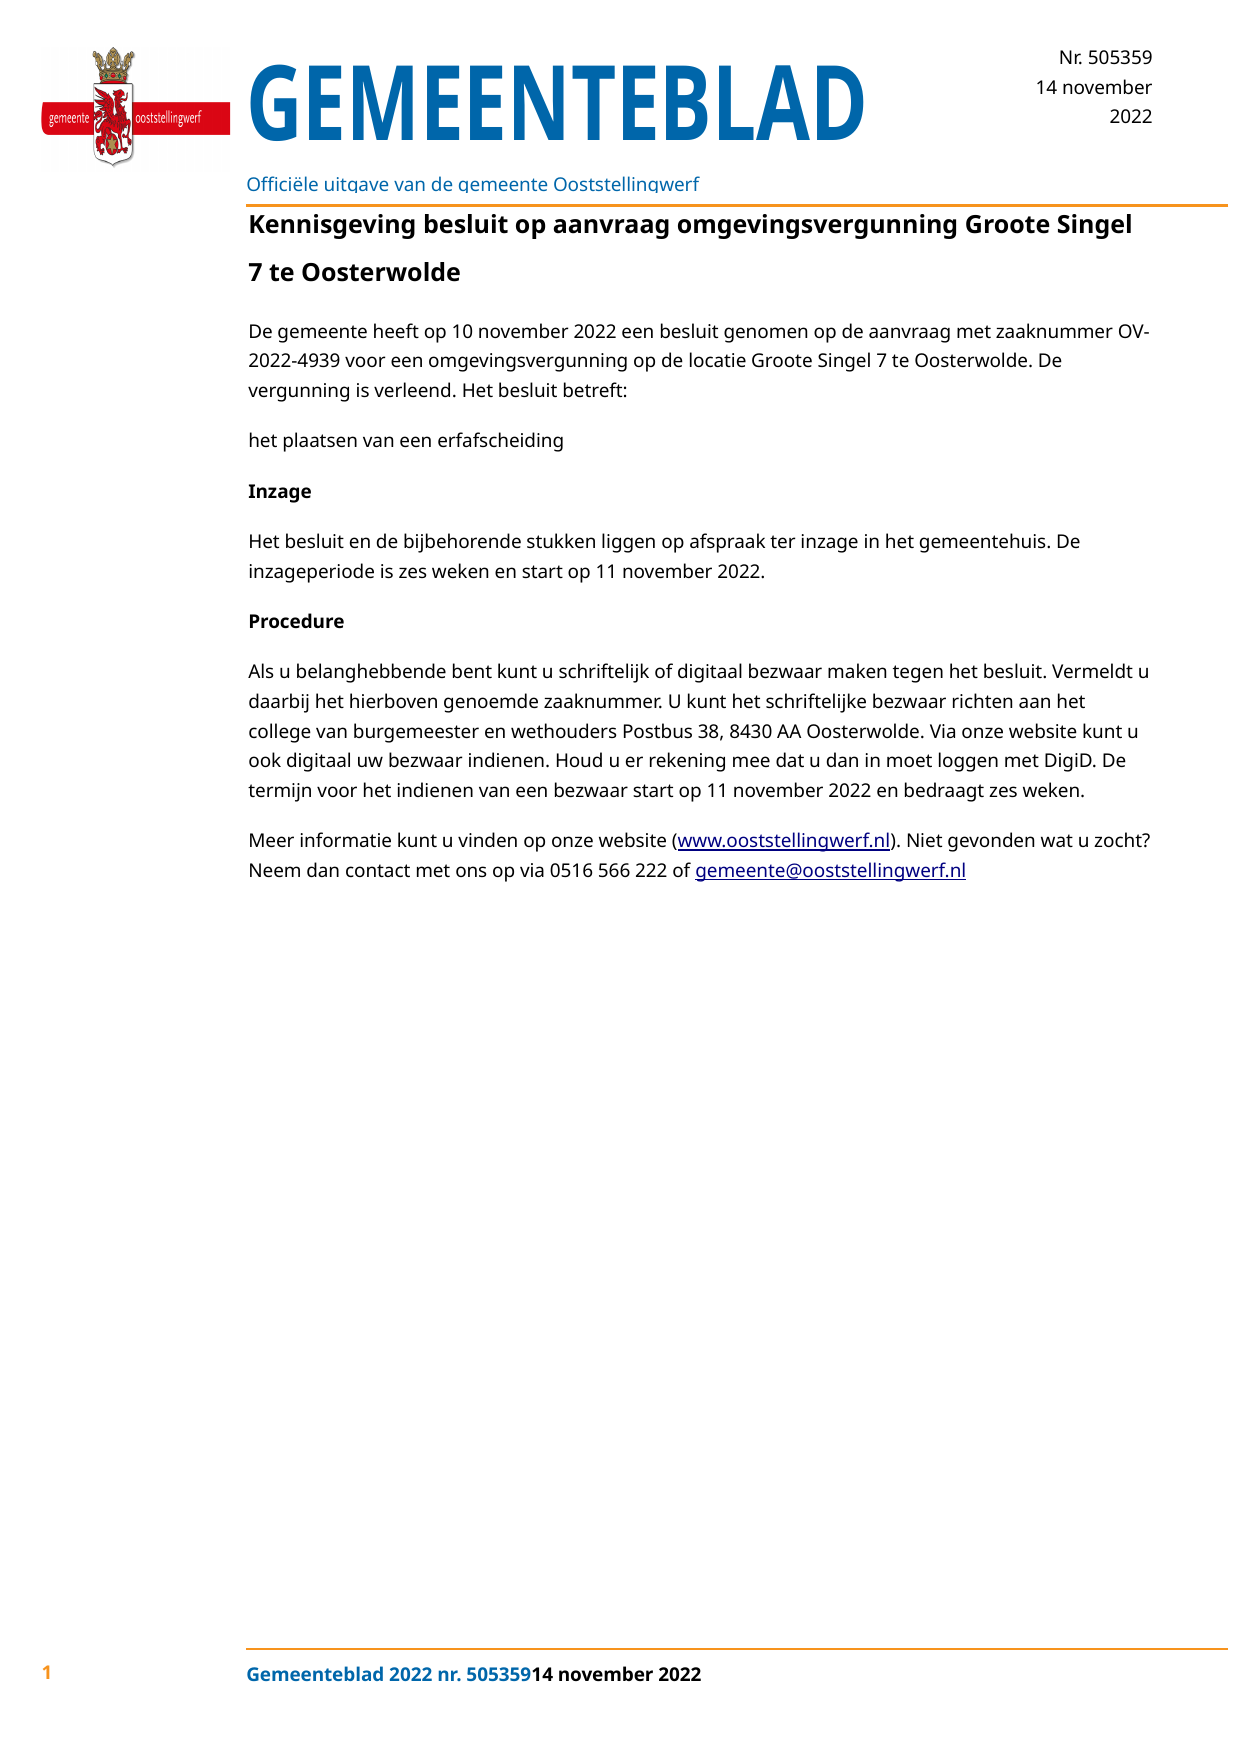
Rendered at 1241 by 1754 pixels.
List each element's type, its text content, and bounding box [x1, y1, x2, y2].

text De gemeente heeft op 10 november 2022 een besluit genomen op de aanvraag met zaaknummer OV-2022-4939 voor een omgevingsvergunning op de locatie Groote Singel 7 te Oosterwolde. De vergunning is verleend. Het besluit betreft: [248, 318, 1152, 403]
text Het besluit en de bijbehorende stukken liggen op afspraak ter inzage in het gemeentehuis. De inzageperiode is zes weken en start op 11 november 2022. [248, 528, 1152, 584]
text Meer informatie kunt u vinden op onze website (www.ooststellingwerf.nl). Niet gevonden wat u zocht? Neem dan contact met ons op via 0516 566 222 of gemeente@ooststellingwerf.nl [248, 827, 1152, 883]
text het plaatsen van een erfafscheiding [248, 427, 1152, 453]
text Inzage [248, 478, 1152, 504]
text Kennisgeving besluit op aanvraag omgevingsvergunning Groote Singel 7 te Oosterwolde [248, 207, 1152, 288]
picture [41, 47, 231, 172]
text Als u belanghebbende bent kunt u schriftelijk of digitaal bezwaar maken tegen het besluit. Vermeldt u daarbij het hierboven genoemde zaaknummer. U kunt het schriftelijke bezwaar richten aan het college van burgemeester en wethouders Postbus 38, 8430 AA Oosterwolde. Via onze website kunt u ook digitaal uw bezwaar indienen. Houd u er rekening mee dat u dan in moet loggen met DigiD. De termijn voor het indienen van een bezwaar start op 11 november 2022 en bedraagt zes weken. [248, 659, 1152, 803]
text Procedure [248, 608, 1152, 634]
